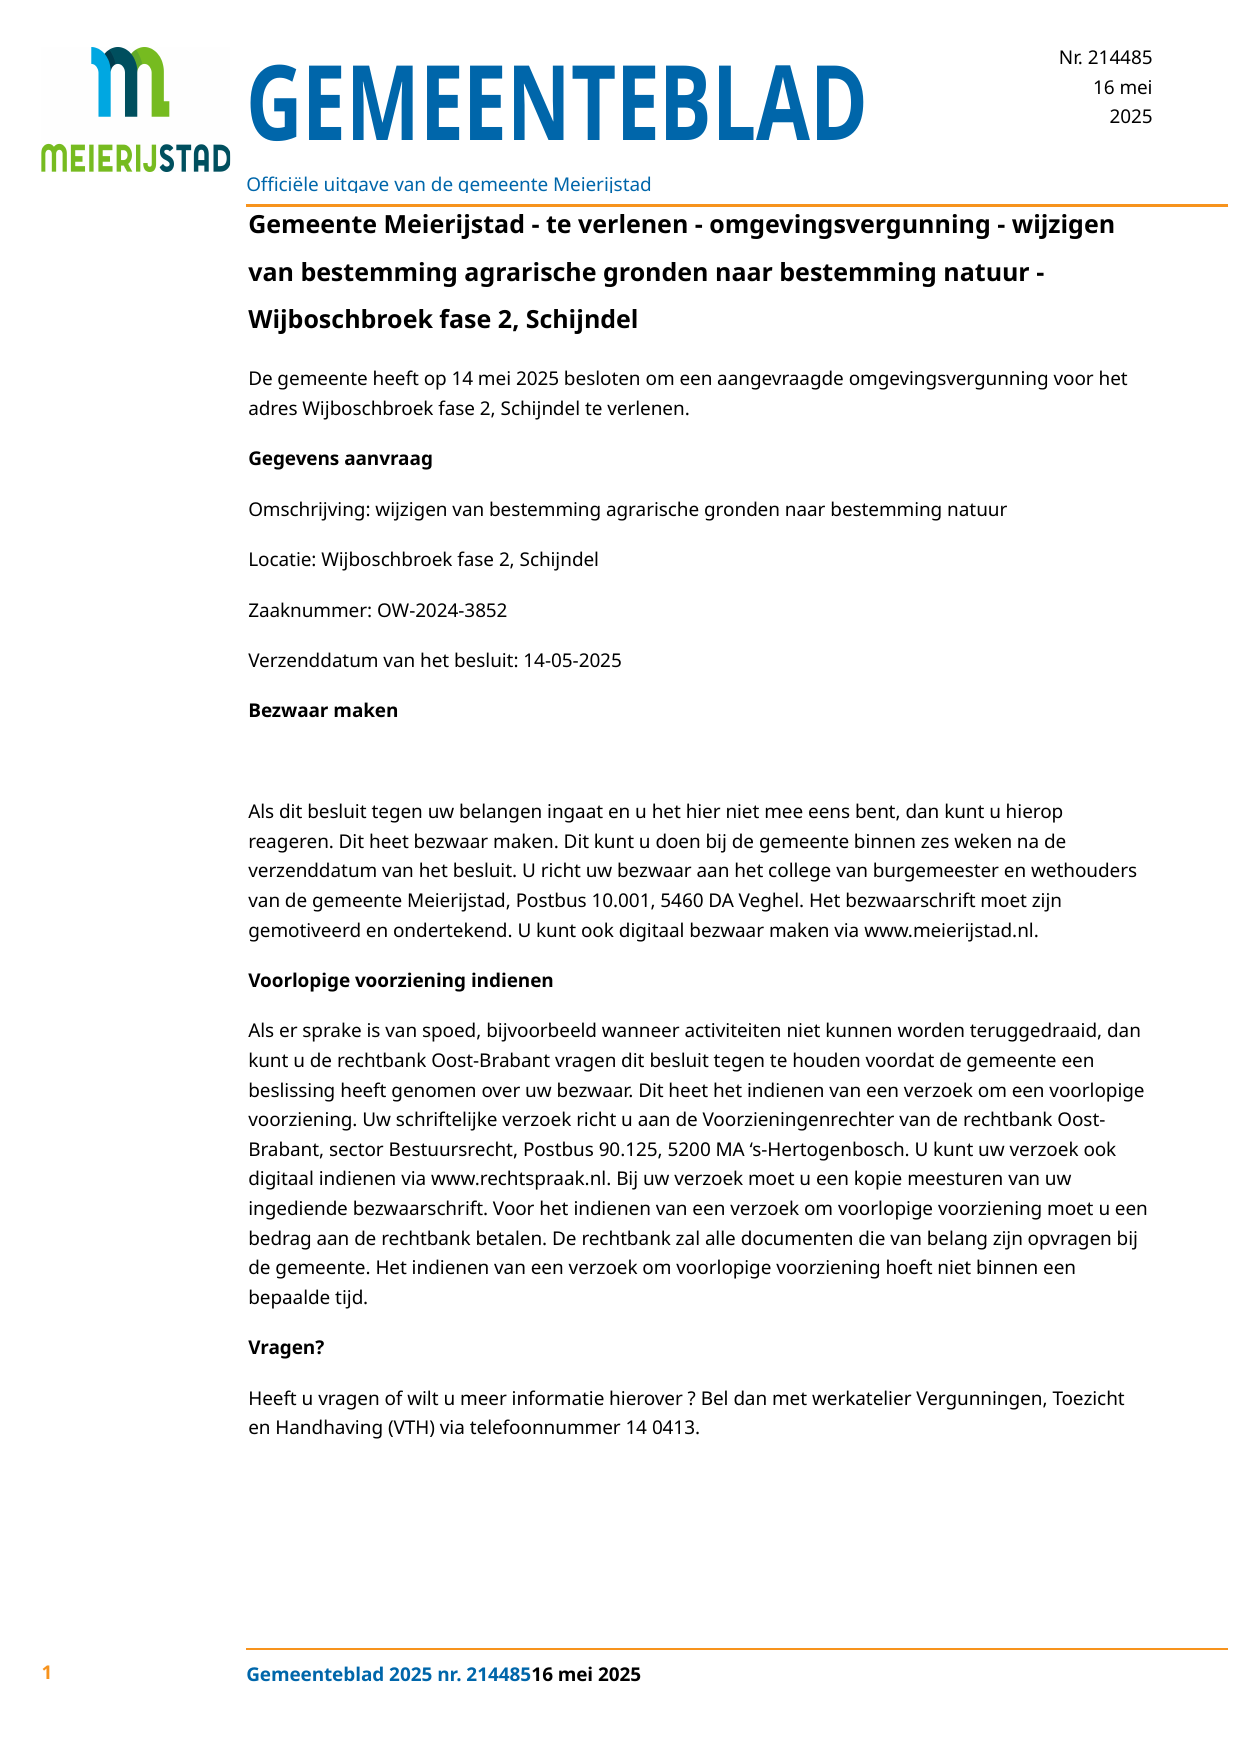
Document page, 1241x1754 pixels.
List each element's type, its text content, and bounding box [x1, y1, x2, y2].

text Als dit besluit tegen uw belangen ingaat en u het hier niet mee eens bent, dan kunt u hierop reageren. Dit heet bezwaar maken. Dit kunt u doen bij de gemeente binnen zes weken na de verzenddatum van het besluit. U richt uw bezwaar aan het college van burgemeester en wethouders van de gemeente Meierijstad, Postbus 10.001, 5460 DA Veghel. Het bezwaarschrift moet zijn gemotiveerd en ondertekend. U kunt ook digitaal bezwaar maken via www.meierijstad.nl. [248, 798, 1152, 942]
text Vragen? [248, 1334, 1152, 1360]
text Gegevens aanvraag [248, 446, 1152, 471]
text Locatie: Wijboschbroek fase 2, Schijndel [248, 546, 1152, 572]
text Omschrijving: wijzigen van bestemming agrarische gronden naar bestemming natuur [248, 496, 1152, 522]
text Zaaknummer: OW-2024-3852 [248, 597, 1152, 622]
text Als er sprake is van spoed, bijvoorbeeld wanneer activiteiten niet kunnen worden teruggedraaid, dan kunt u de rechtbank Oost-Brabant vragen dit besluit tegen te houden voordat de gemeente een beslissing heeft genomen over uw bezwaar. Dit heet het indienen van een verzoek om een voorlopige voorziening. Uw schriftelijke verzoek richt u aan de Voorzieningenrechter van de rechtbank Oost-Brabant, sector Bestuursrecht, Postbus 90.125, 5200 MA ‘s-Hertogenbosch. U kunt uw verzoek ook digitaal indienen via www.rechtspraak.nl. Bij uw verzoek moet u een kopie meesturen van uw ingediende bezwaarschrift. Voor het indienen van een verzoek om voorlopige voorziening moet u een bedrag aan de rechtbank betalen. De rechtbank zal alle documenten die van belang zijn opvragen bij de gemeente. Het indienen van een verzoek om voorlopige voorziening hoeft niet binnen een bepaalde tijd. [248, 1018, 1152, 1309]
text Gemeente Meierijstad - te verlenen - omgevingsvergunning - wijzigen van bestemming agrarische gronden naar bestemming natuur - Wijboschbroek fase 2, Schijndel [248, 207, 1152, 336]
text De gemeente heeft op 14 mei 2025 besloten om een aangevraagde omgevingsvergunning voor het adres Wijboschbroek fase 2, Schijndel te verlenen. [248, 366, 1152, 421]
text Voorlopige voorziening indienen [248, 967, 1152, 993]
text Heeft u vragen of wilt u meer informatie hierover ? Bel dan met werkatelier Vergunningen, Toezicht en Handhaving (VTH) via telefoonnummer 14 0413. [248, 1385, 1152, 1440]
text Verzenddatum van het besluit: 14-05-2025 [248, 647, 1152, 673]
picture [41, 47, 231, 172]
text Bezwaar maken [248, 698, 1152, 723]
